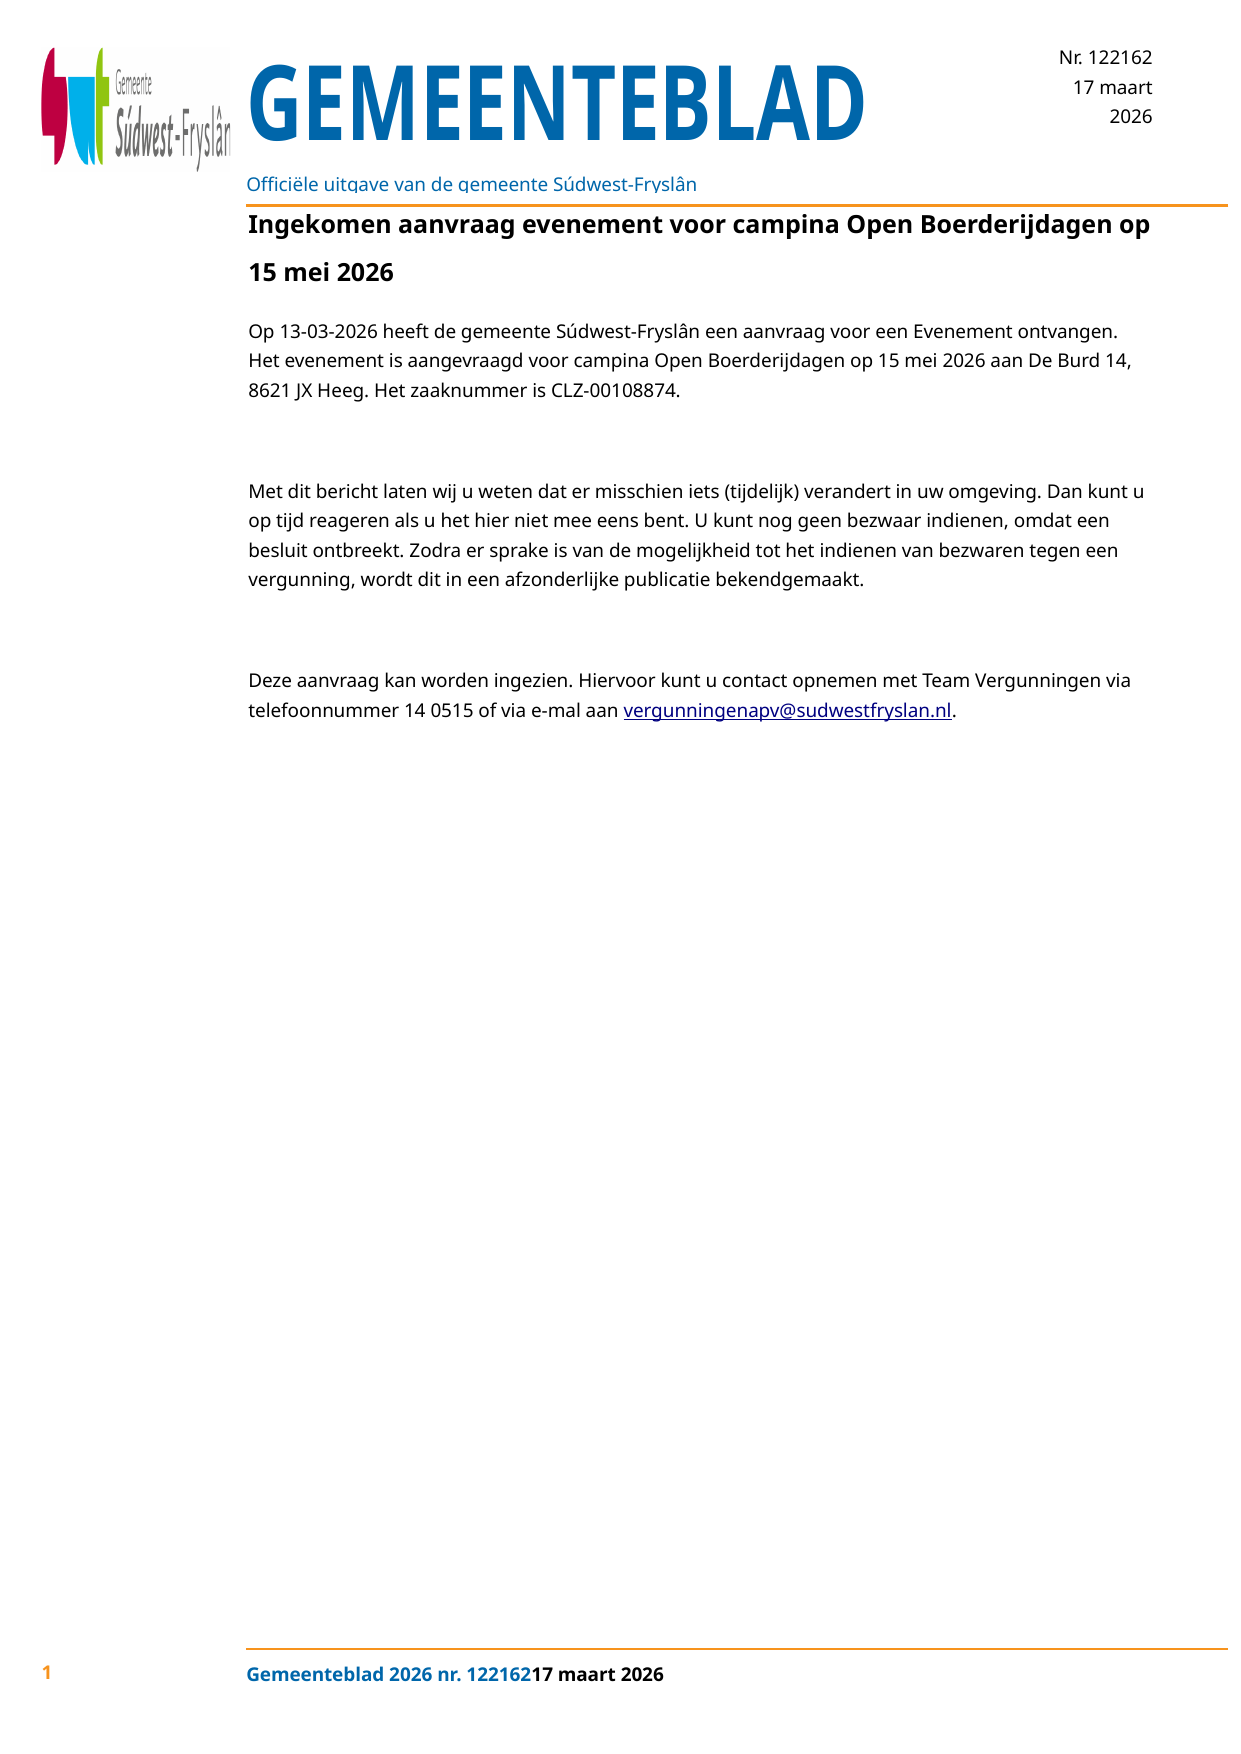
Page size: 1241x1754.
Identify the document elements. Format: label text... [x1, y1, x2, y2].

picture [41, 47, 231, 172]
text Op 13-03-2026 heeft de gemeente Súdwest-Fryslân een aanvraag voor een Evenement ontvangen. Het evenement is aangevraagd voor campina Open Boerderijdagen op 15 mei 2026 aan De Burd 14, 8621 JX Heeg. Het zaaknummer is CLZ-00108874. [248, 318, 1152, 403]
text Met dit bericht laten wij u weten dat er misschien iets (tijdelijk) verandert in uw omgeving. Dan kunt u op tijd reageren als u het hier niet mee eens bent. U kunt nog geen bezwaar indienen, omdat een besluit ontbreekt. Zodra er sprake is van de mogelijkheid tot het indienen van bezwaren tegen een vergunning, wordt dit in een afzonderlijke publicatie bekendgemaakt. [248, 478, 1152, 592]
text Ingekomen aanvraag evenement voor campina Open Boerderijdagen op 15 mei 2026 [248, 207, 1152, 288]
text Deze aanvraag kan worden ingezien. Hiervoor kunt u contact opnemen met Team Vergunningen via telefoonnummer 14 0515 of via e-mal aan vergunningenapv@sudwestfryslan.nl. [248, 667, 1152, 723]
